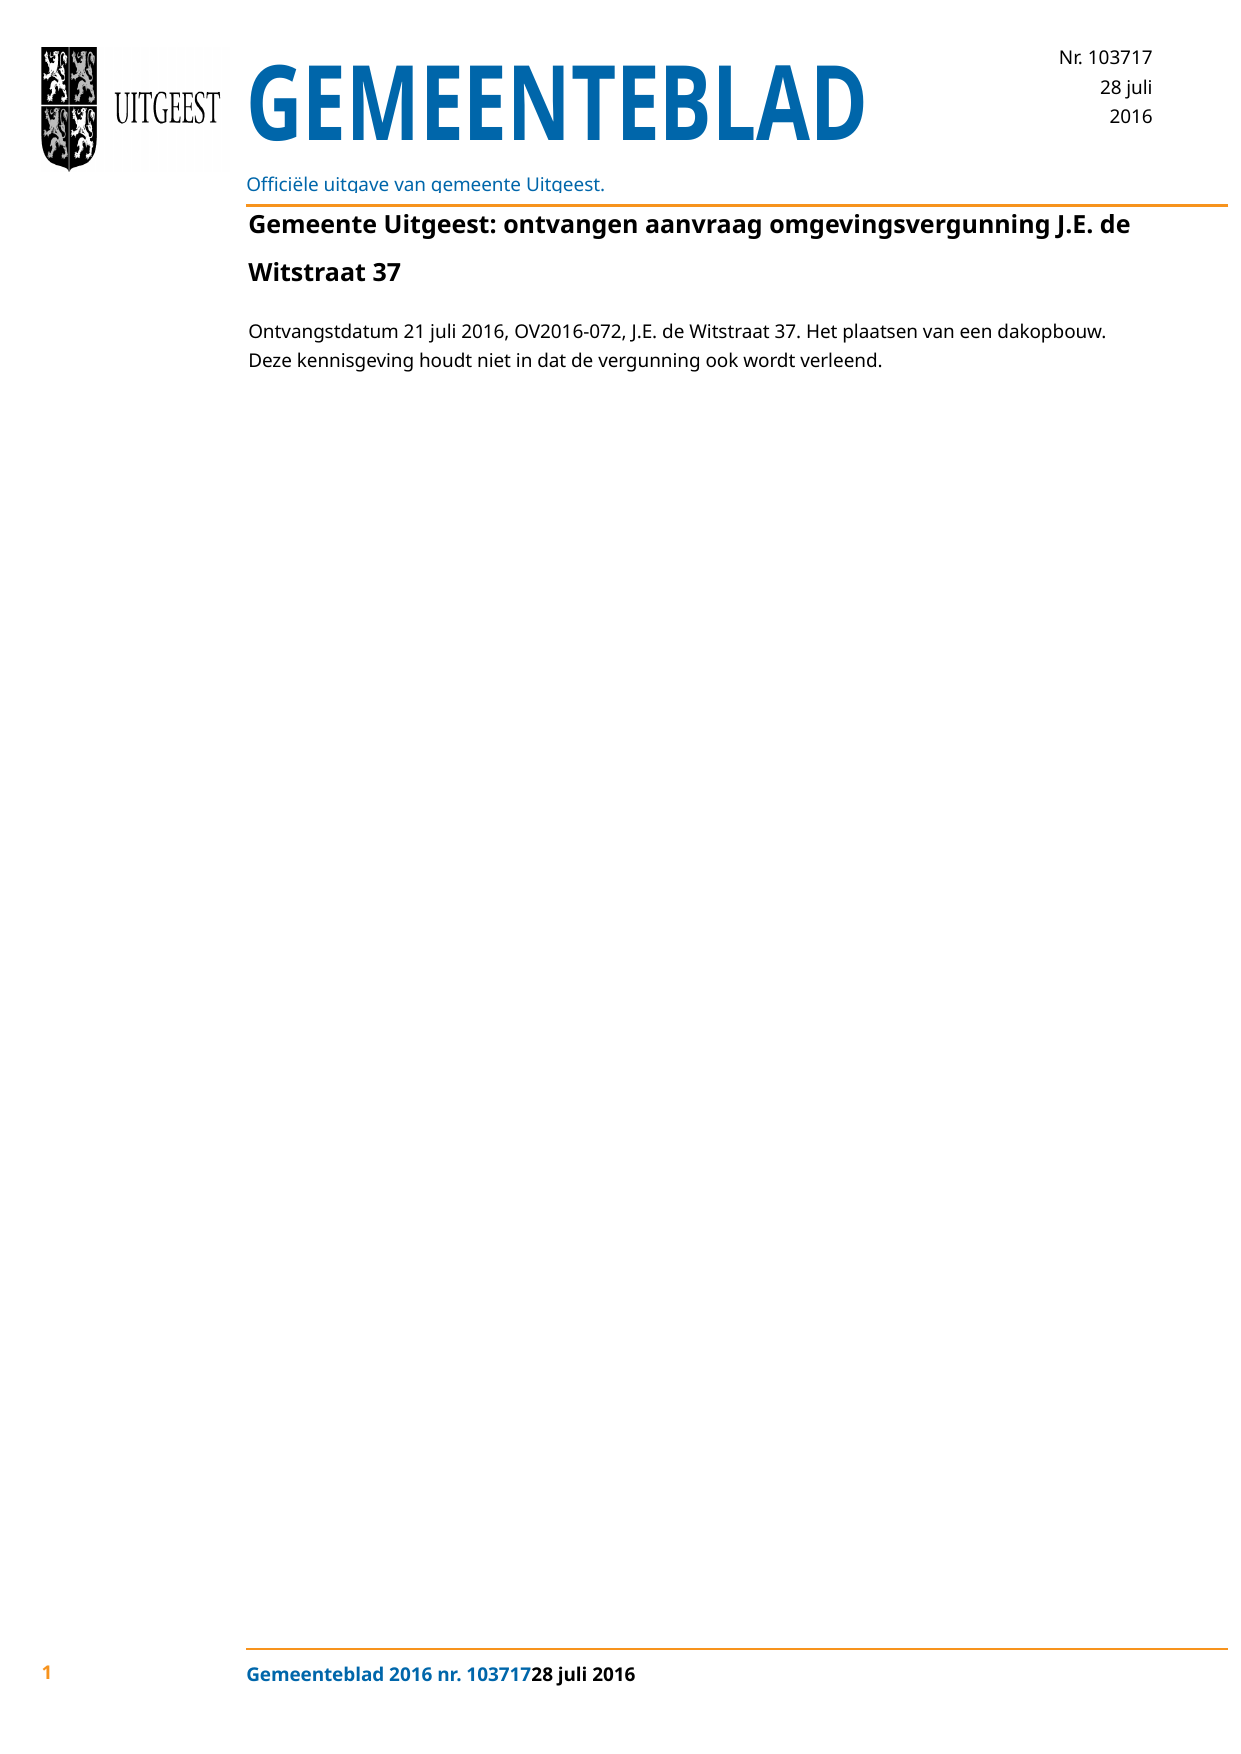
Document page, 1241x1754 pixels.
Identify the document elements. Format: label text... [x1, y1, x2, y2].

text Ontvangstdatum 21 juli 2016, OV2016-072, J.E. de Witstraat 37. Het plaatsen van een dakopbouw. Deze kennisgeving houdt niet in dat de vergunning ook wordt verleend. [248, 318, 1152, 373]
picture [41, 47, 231, 172]
text Gemeente Uitgeest: ontvangen aanvraag omgevingsvergunning J.E. de Witstraat 37 [248, 207, 1152, 288]
